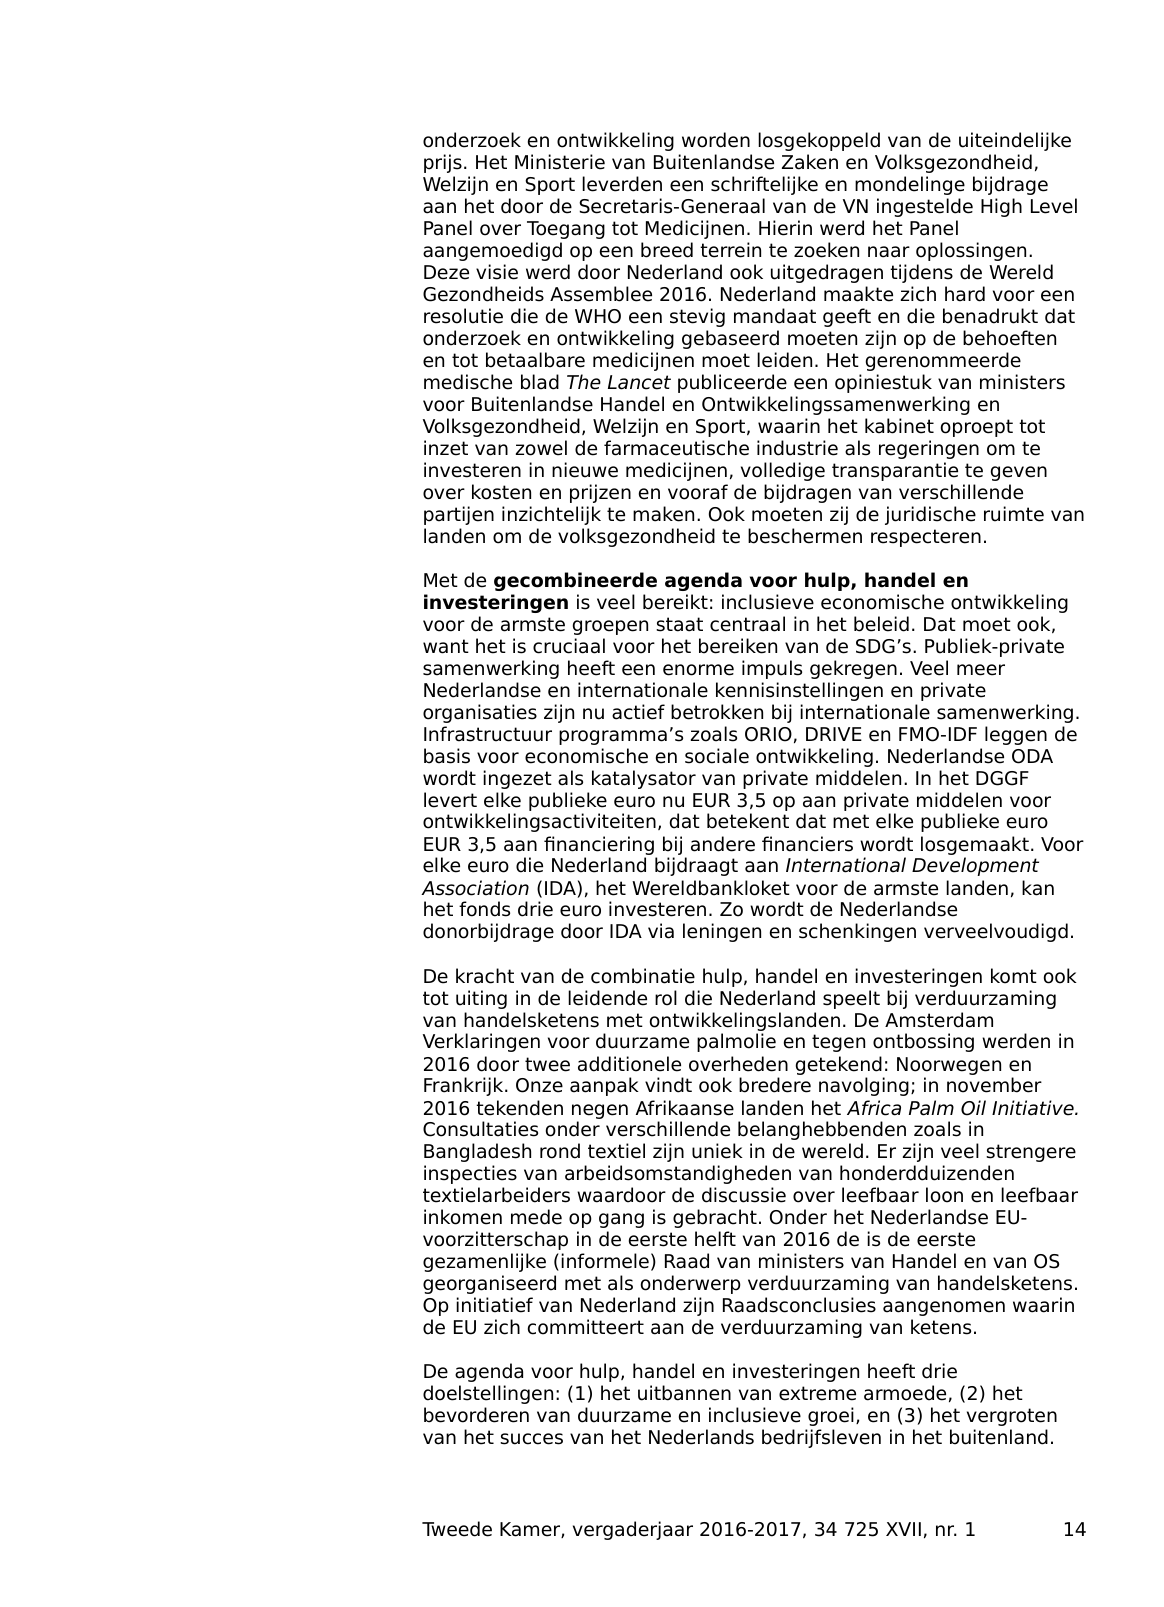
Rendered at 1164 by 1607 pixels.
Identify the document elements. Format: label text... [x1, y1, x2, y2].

text Met de gecombineerde agenda voor hulp, handel en investeringen is veel bereikt: inclusieve economische ontwikkeling voor de armste groepen staat centraal in het beleid. Dat moet ook, want het is cruciaal voor het bereiken van de SDG’s. Publiek-private samenwerking heeft een enorme impuls gekregen. Veel meer Nederlandse en internationale kennisinstellingen en private organisaties zijn nu actief betrokken bij internationale samenwerking. Infrastructuur programma’s zoals ORIO, DRIVE en FMO-IDF leggen de basis voor economische en sociale ontwikkeling. Nederlandse ODA wordt ingezet als katalysator van private middelen. In het DGGF levert elke publieke euro nu EUR 3,5 op aan private middelen voor ontwikkelingsactiviteiten, dat betekent dat met elke publieke euro EUR 3,5 aan financiering bij andere financiers wordt losgemaakt. Voor elke euro die Nederland bijdraagt aan International Development Association (IDA), het Wereldbankloket voor de armste landen, kan het fonds drie euro investeren. Zo wordt de Nederlandse donorbijdrage door IDA via leningen en schenkingen verveelvoudigd. [422, 570, 1087, 943]
text onderzoek en ontwikkeling worden losgekoppeld van de uiteindelijke prijs. Het Ministerie van Buitenlandse Zaken en Volksgezondheid, Welzijn en Sport leverden een schriftelijke en mondelinge bijdrage aan het door de Secretaris-Generaal van de VN ingestelde High Level Panel over Toegang tot Medicijnen. Hierin werd het Panel aangemoedigd op een breed terrein te zoeken naar oplossingen. Deze visie werd door Nederland ook uitgedragen tijdens de Wereld Gezondheids Assemblee 2016. Nederland maakte zich hard voor een resolutie die de WHO een stevig mandaat geeft en die benadrukt dat onderzoek en ontwikkeling gebaseerd moeten zijn op de behoeften en tot betaalbare medicijnen moet leiden. Het gerenommeerde medische blad The Lancet publiceerde een opiniestuk van ministers voor Buitenlandse Handel en Ontwikkelingssamenwerking en Volksgezondheid, Welzijn en Sport, waarin het kabinet oproept tot inzet van zowel de farmaceutische industrie als regeringen om te investeren in nieuwe medicijnen, volledige transparantie te geven over kosten en prijzen en vooraf de bijdragen van verschillende partijen inzichtelijk te maken. Ook moeten zij de juridische ruimte van landen om de volksgezondheid te beschermen respecteren. [422, 130, 1087, 547]
text De kracht van de combinatie hulp, handel en investeringen komt ook tot uiting in de leidende rol die Nederland speelt bij verduurzaming van handelsketens met ontwikkelingslanden. De Amsterdam Verklaringen voor duurzame palmolie en tegen ontbossing werden in 2016 door twee additionele overheden getekend: Noorwegen en Frankrijk. Onze aanpak vindt ook bredere navolging; in november 2016 tekenden negen Afrikaanse landen het Africa Palm Oil Initiative. Consultaties onder verschillende belanghebbenden zoals in Bangladesh rond textiel zijn uniek in de wereld. Er zijn veel strengere inspecties van arbeidsomstandigheden van honderdduizenden textielarbeiders waardoor de discussie over leefbaar loon en leefbaar inkomen mede op gang is gebracht. Onder het Nederlandse EU-voorzitterschap in de eerste helft van 2016 de is de eerste gezamenlijke (informele) Raad van ministers van Handel en van OS georganiseerd met als onderwerp verduurzaming van handelsketens. Op initiatief van Nederland zijn Raadsconclusies aangenomen waarin de EU zich committeert aan de verduurzaming van ketens. [422, 966, 1087, 1339]
text De agenda voor hulp, handel en investeringen heeft drie doelstellingen: (1) het uitbannen van extreme armoede, (2) het bevorderen van duurzame en inclusieve groei, en (3) het vergroten van het succes van het Nederlands bedrijfsleven in het buitenland. [422, 1361, 1087, 1449]
